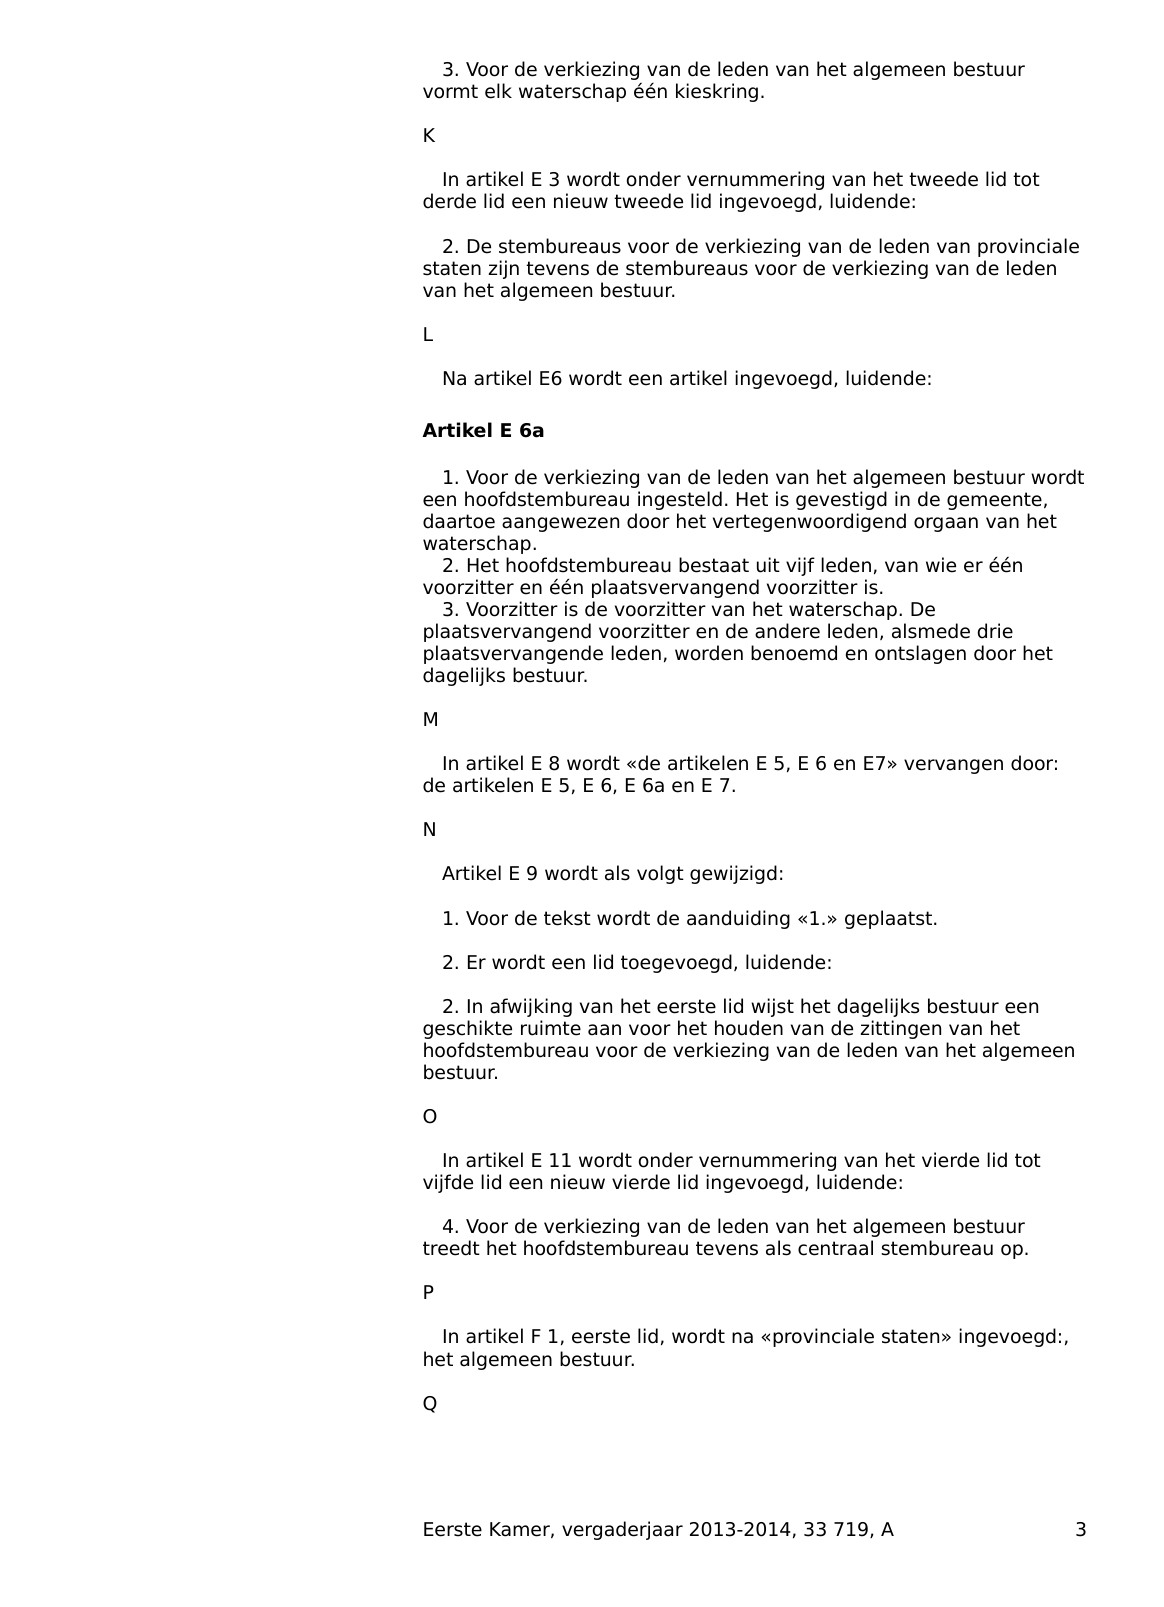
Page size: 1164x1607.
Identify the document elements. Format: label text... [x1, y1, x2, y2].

text 2. Er wordt een lid toegevoegd, luidende: [422, 952, 1087, 973]
text 1. Voor de verkiezing van de leden van het algemeen bestuur wordt een hoofdstembureau ingesteld. Het is gevestigd in de gemeente, daartoe aangewezen door het vertegenwoordigend orgaan van het waterschap. [422, 467, 1087, 555]
text In artikel E 11 wordt onder vernummering van het vierde lid tot vijfde lid een nieuw vierde lid ingevoegd, luidende: [422, 1150, 1087, 1194]
text P [422, 1282, 1087, 1304]
text 4. Voor de verkiezing van de leden van het algemeen bestuur treedt het hoofdstembureau tevens als centraal stembureau op. [422, 1216, 1087, 1260]
text O [422, 1106, 1087, 1128]
text 2. De stembureaus voor de verkiezing van de leden van provinciale staten zijn tevens de stembureaus voor de verkiezing van de leden van het algemeen bestuur. [422, 236, 1087, 301]
text 2. In afwijking van het eerste lid wijst het dagelijks bestuur een geschikte ruimte aan voor het houden van de zittingen van het hoofdstembureau voor de verkiezing van de leden van het algemeen bestuur. [422, 996, 1087, 1084]
text M [422, 709, 1087, 731]
text 1. Voor de tekst wordt de aanduiding «1.» geplaatst. [422, 907, 1087, 929]
text Artikel E 9 wordt als volgt gewijzigd: [422, 863, 1087, 885]
text In artikel E 8 wordt «de artikelen E 5, E 6 en E7» vervangen door: de artikelen E 5, E 6, E 6a en E 7. [422, 753, 1087, 797]
text N [422, 819, 1087, 841]
text Na artikel E6 wordt een artikel ingevoegd, luidende: [422, 368, 1087, 390]
text In artikel E 3 wordt onder vernummering van het tweede lid tot derde lid een nieuw tweede lid ingevoegd, luidende: [422, 169, 1087, 213]
text 3. Voor de verkiezing van de leden van het algemeen bestuur vormt elk waterschap één kieskring. [422, 59, 1087, 103]
text L [422, 324, 1087, 346]
text In artikel F 1, eerste lid, wordt na «provinciale staten» ingevoegd:, het algemeen bestuur. [422, 1326, 1087, 1370]
text 3. Voorzitter is de voorzitter van het waterschap. De plaatsvervangend voorzitter en de andere leden, alsmede drie plaatsvervangende leden, worden benoemd en ontslagen door het dagelijks bestuur. [422, 599, 1087, 687]
text K [422, 125, 1087, 147]
text 2. Het hoofdstembureau bestaat uit vijf leden, van wie er één voorzitter en één plaatsvervangend voorzitter is. [422, 555, 1087, 599]
text Q [422, 1393, 1087, 1414]
subtitle Artikel E 6a [422, 420, 1087, 442]
